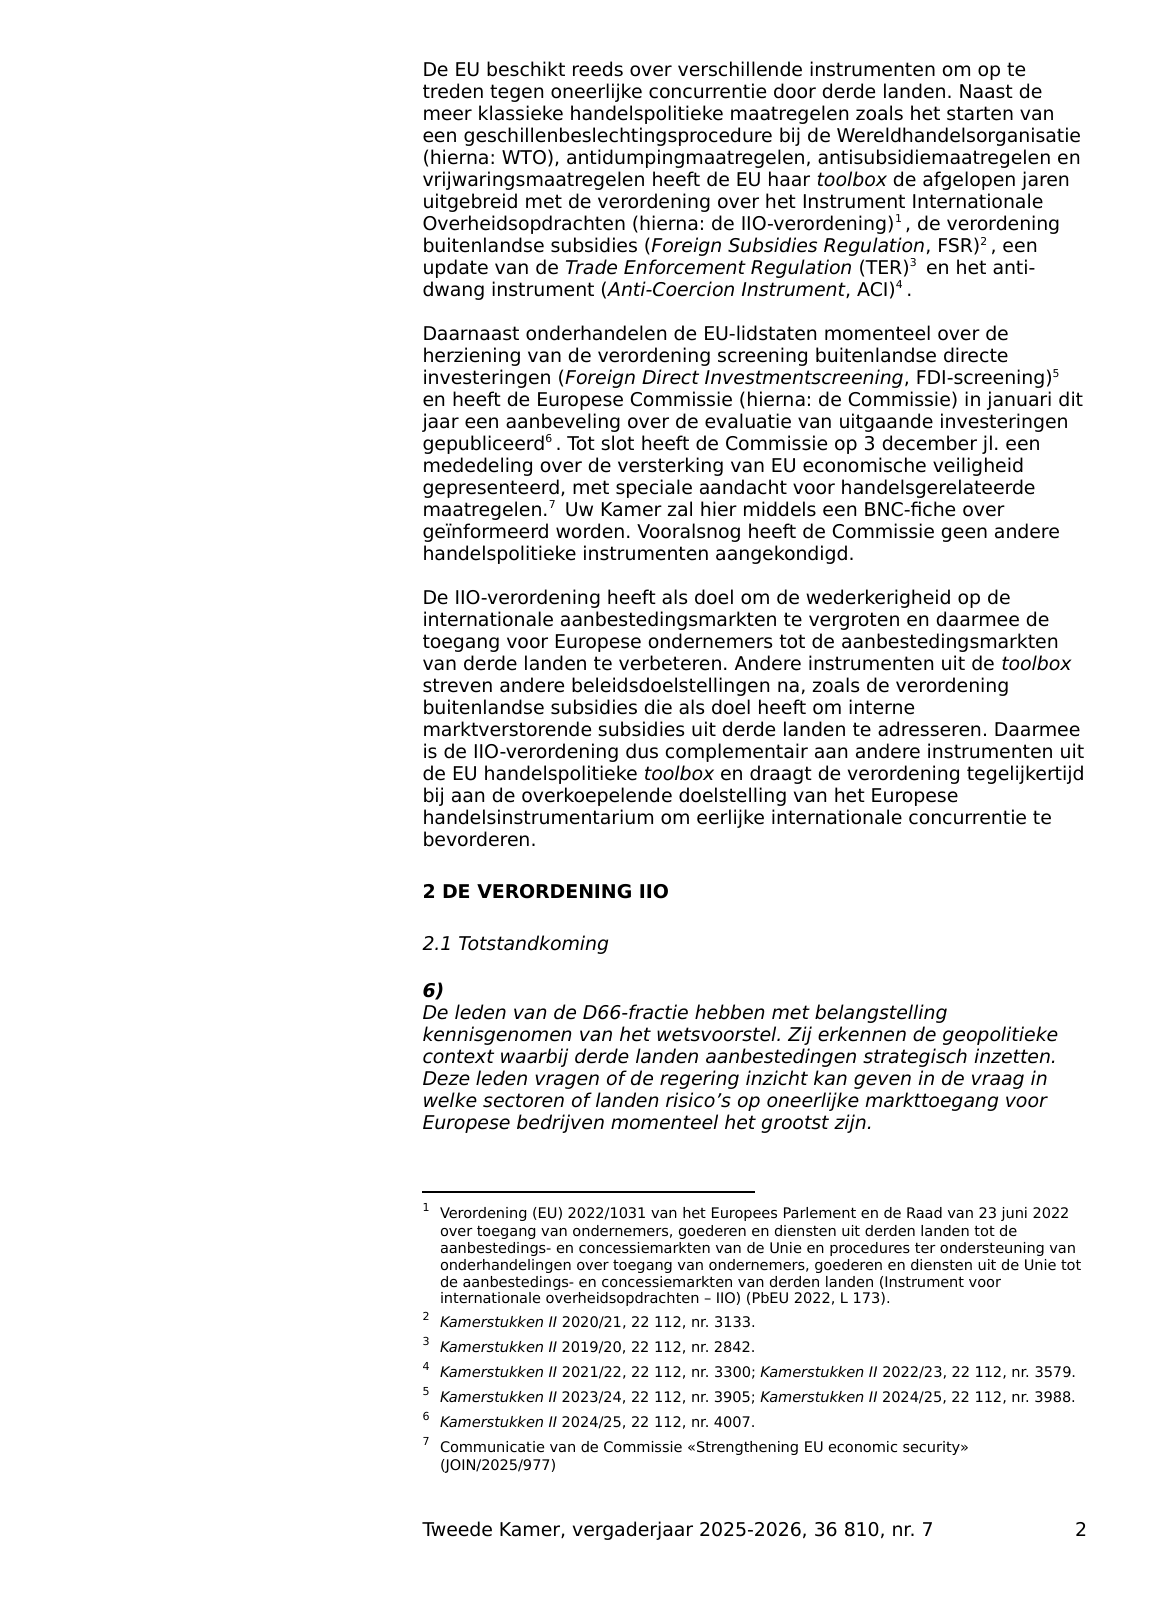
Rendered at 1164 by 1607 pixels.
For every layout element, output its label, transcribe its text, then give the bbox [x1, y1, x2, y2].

text De leden van de D66-fractie hebben met belangstelling kennisgenomen van het wetsvoorstel. Zij erkennen de geopolitieke context waarbij derde landen aanbestedingen strategisch inzetten. Deze leden vragen of de regering inzicht kan geven in de vraag in welke sectoren of landen risico’s op oneerlijke markttoegang voor Europese bedrijven momenteel het grootst zijn. [422, 1002, 1087, 1133]
text Verordening (EU) 2022/1031 van het Europees Parlement en de Raad van 23 juni 2022 over toegang van ondernemers, goederen en diensten uit derden landen tot de aanbestedings- en concessiemarkten van de Unie en procedures ter ondersteuning van onderhandelingen over toegang van ondernemers, goederen en diensten uit de Unie tot de aanbestedings- en concessiemarkten van derden landen (Instrument voor internationale overheidsopdrachten – IIO) (PbEU 2022, L 173). [422, 1201, 1087, 1307]
text Kamerstukken II 2019/20, 22 112, nr. 2842. [422, 1335, 1087, 1357]
text Kamerstukken II 2020/21, 22 112, nr. 3133. [422, 1310, 1087, 1332]
text 6) [422, 980, 1087, 1002]
text Communicatie van de Commissie «Strengthening EU economic security» (JOIN/2025/977) [422, 1435, 1087, 1474]
text De IIO-verordening heeft als doel om de wederkerigheid op de internationale aanbestedingsmarkten te vergroten en daarmee de toegang voor Europese ondernemers tot de aanbestedingsmarkten van derde landen te verbeteren. Andere instrumenten uit de toolbox streven andere beleidsdoelstellingen na, zoals de verordening buitenlandse subsidies die als doel heeft om interne marktverstorende subsidies uit derde landen te adresseren. Daarmee is de IIO-verordening dus complementair aan andere instrumenten uit de EU handelspolitieke toolbox en draagt de verordening tegelijkertijd bij aan de overkoepelende doelstelling van het Europese handelsinstrumentarium om eerlijke internationale concurrentie te bevorderen. [422, 587, 1087, 851]
subtitle 2.1 Totstandkoming [422, 933, 1087, 955]
text Kamerstukken II 2021/22, 22 112, nr. 3300; Kamerstukken II 2022/23, 22 112, nr. 3579. [422, 1360, 1087, 1382]
text Kamerstukken II 2024/25, 22 112, nr. 4007. [422, 1410, 1087, 1432]
text De EU beschikt reeds over verschillende instrumenten om op te treden tegen oneerlijke concurrentie door derde landen. Naast de meer klassieke handelspolitieke maatregelen zoals het starten van een geschillenbeslechtingsprocedure bij de Wereldhandelsorganisatie (hierna: WTO), antidumpingmaatregelen, antisubsidiemaatregelen en vrijwaringsmaatregelen heeft de EU haar toolbox de afgelopen jaren uitgebreid met de verordening over het Instrument Internationale Overheidsopdrachten (hierna: de IIO-verordening), de verordening buitenlandse subsidies (Foreign Subsidies Regulation, FSR), een update van de Trade Enforcement Regulation (TER) en het anti-dwang instrument (Anti-Coercion Instrument, ACI). [422, 59, 1087, 301]
subtitle 2 DE VERORDENING IIO [422, 881, 1087, 903]
text Kamerstukken II 2023/24, 22 112, nr. 3905; Kamerstukken II 2024/25, 22 112, nr. 3988. [422, 1385, 1087, 1407]
text Daarnaast onderhandelen de EU-lidstaten momenteel over de herziening van de verordening screening buitenlandse directe investeringen (Foreign Direct Investmentscreening, FDI-screening) en heeft de Europese Commissie (hierna: de Commissie) in januari dit jaar een aanbeveling over de evaluatie van uitgaande investeringen gepubliceerd. Tot slot heeft de Commissie op 3 december jl. een mededeling over de versterking van EU economische veiligheid gepresenteerd, met speciale aandacht voor handelsgerelateerde maatregelen. Uw Kamer zal hier middels een BNC-fiche over geïnformeerd worden. Vooralsnog heeft de Commissie geen andere handelspolitieke instrumenten aangekondigd. [422, 323, 1087, 565]
